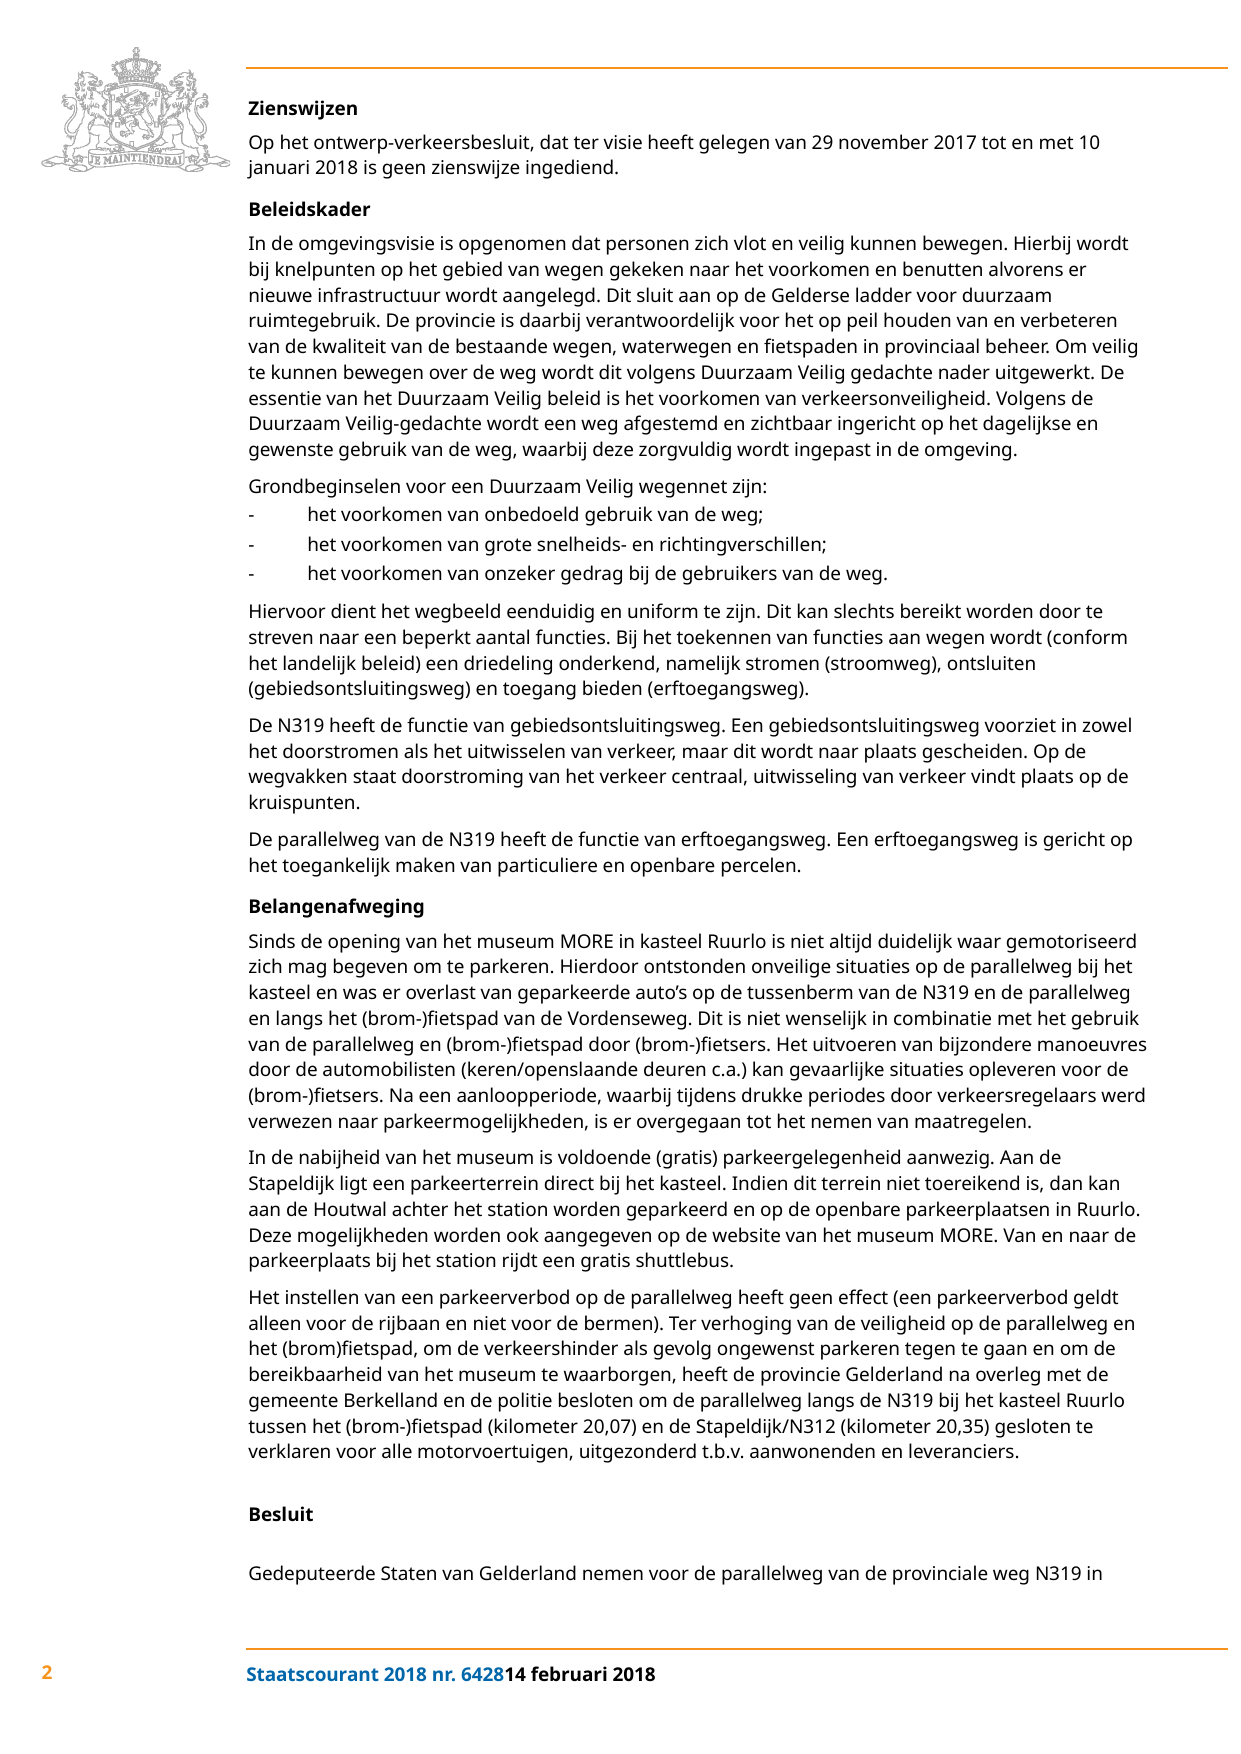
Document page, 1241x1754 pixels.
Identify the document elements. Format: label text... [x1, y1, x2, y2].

list het voorkomen van onzeker gedrag bij de gebruikers van de weg. [248, 561, 1152, 586]
text Besluit [248, 1501, 1152, 1527]
picture [41, 47, 231, 172]
text In de nabijheid van het museum is voldoende (gratis) parkeergelegenheid aanwezig. Aan de Stapeldijk ligt een parkeerterrein direct bij het kasteel. Indien dit terrein niet toereikend is, dan kan aan de Houtwal achter het station worden geparkeerd en op de openbare parkeerplaatsen in Ruurlo. Deze mogelijkheden worden ook aangegeven op de website van het museum MORE. Van en naar de parkeerplaats bij het station rijdt een gratis shuttlebus. [248, 1144, 1152, 1273]
text Sinds de opening van het museum MORE in kasteel Ruurlo is niet altijd duidelijk waar gemotoriseerd zich mag begeven om te parkeren. Hierdoor ontstonden onveilige situaties op de parallelweg bij het kasteel en was er overlast van geparkeerde auto’s op de tussenberm van de N319 en de parallelweg en langs het (brom-)fietspad van de Vordenseweg. Dit is niet wenselijk in combinatie met het gebruik van de parallelweg en (brom-)fietspad door (brom-)fietsers. Het uitvoeren van bijzondere manoeuvres door de automobilisten (keren/openslaande deuren c.a.) kan gevaarlijke situaties opleveren voor de (brom-)fietsers. Na een aanloopperiode, waarbij tijdens drukke periodes door verkeersregelaars werd verwezen naar parkeermogelijkheden, is er overgegaan tot het nemen van maatregelen. [248, 928, 1152, 1134]
text Het instellen van een parkeerverbod op de parallelweg heeft geen effect (een parkeerverbod geldt alleen voor de rijbaan en niet voor de bermen). Ter verhoging van de veiligheid op de parallelweg en het (brom)fietspad, om de verkeershinder als gevolg ongewenst parkeren tegen te gaan en om de bereikbaarheid van het museum te waarborgen, heeft de provincie Gelderland na overleg met de gemeente Berkelland en de politie besloten om de parallelweg langs de N319 bij het kasteel Ruurlo tussen het (brom-)fietspad (kilometer 20,07) en de Stapeldijk/N312 (kilometer 20,35) gesloten te verklaren voor alle motorvoertuigen, uitgezonderd t.b.v. aanwonenden en leveranciers. [248, 1284, 1152, 1464]
text De N319 heeft de functie van gebiedsontsluitingsweg. Een gebiedsontsluitingsweg voorziet in zowel het doorstromen als het uitwisselen van verkeer, maar dit wordt naar plaats gescheiden. Op de wegvakken staat doorstroming van het verkeer centraal, uitwisseling van verkeer vindt plaats op de kruispunten. [248, 712, 1152, 815]
text Belangenafweging [248, 894, 1152, 919]
text Zienswijzen [248, 95, 1152, 121]
list het voorkomen van onbedoeld gebruik van de weg; [248, 501, 1152, 527]
list het voorkomen van grote snelheids- en richtingverschillen; [248, 531, 1152, 557]
text Hiervoor dient het wegbeeld eenduidig en uniform te zijn. Dit kan slechts bereikt worden door te streven naar een beperkt aantal functies. Bij het toekennen van functies aan wegen wordt (conform het landelijk beleid) een driedeling onderkend, namelijk stromen (stroomweg), ontsluiten (gebiedsontsluitingsweg) en toegang bieden (erftoegangsweg). [248, 598, 1152, 701]
text Beleidskader [248, 196, 1152, 222]
text De parallelweg van de N319 heeft de functie van erftoegangsweg. Een erftoegangsweg is gericht op het toegankelijk maken van particuliere en openbare percelen. [248, 826, 1152, 878]
text In de omgevingsvisie is opgenomen dat personen zich vlot en veilig kunnen bewegen. Hierbij wordt bij knelpunten op het gebied van wegen gekeken naar het voorkomen en benutten alvorens er nieuwe infrastructuur wordt aangelegd. Dit sluit aan op de Gelderse ladder voor duurzaam ruimtegebruik. De provincie is daarbij verantwoordelijk voor het op peil houden van en verbeteren van de kwaliteit van de bestaande wegen, waterwegen en fietspaden in provinciaal beheer. Om veilig te kunnen bewegen over de weg wordt dit volgens Duurzaam Veilig gedachte nader uitgewerkt. De essentie van het Duurzaam Veilig beleid is het voorkomen van verkeersonveiligheid. Volgens de Duurzaam Veilig-gedachte wordt een weg afgestemd en zichtbaar ingericht op het dagelijkse en gewenste gebruik van de weg, waarbij deze zorgvuldig wordt ingepast in de omgeving. [248, 231, 1152, 462]
text Op het ontwerp-verkeersbesluit, dat ter visie heeft gelegen van 29 november 2017 tot en met 10 januari 2018 is geen zienswijze ingediend. [248, 129, 1152, 180]
text Grondbeginselen voor een Duurzaam Veilig wegennet zijn: [248, 473, 1152, 499]
text Gedeputeerde Staten van Gelderland nemen voor de parallelweg van de provinciale weg N319 in [248, 1560, 1152, 1586]
